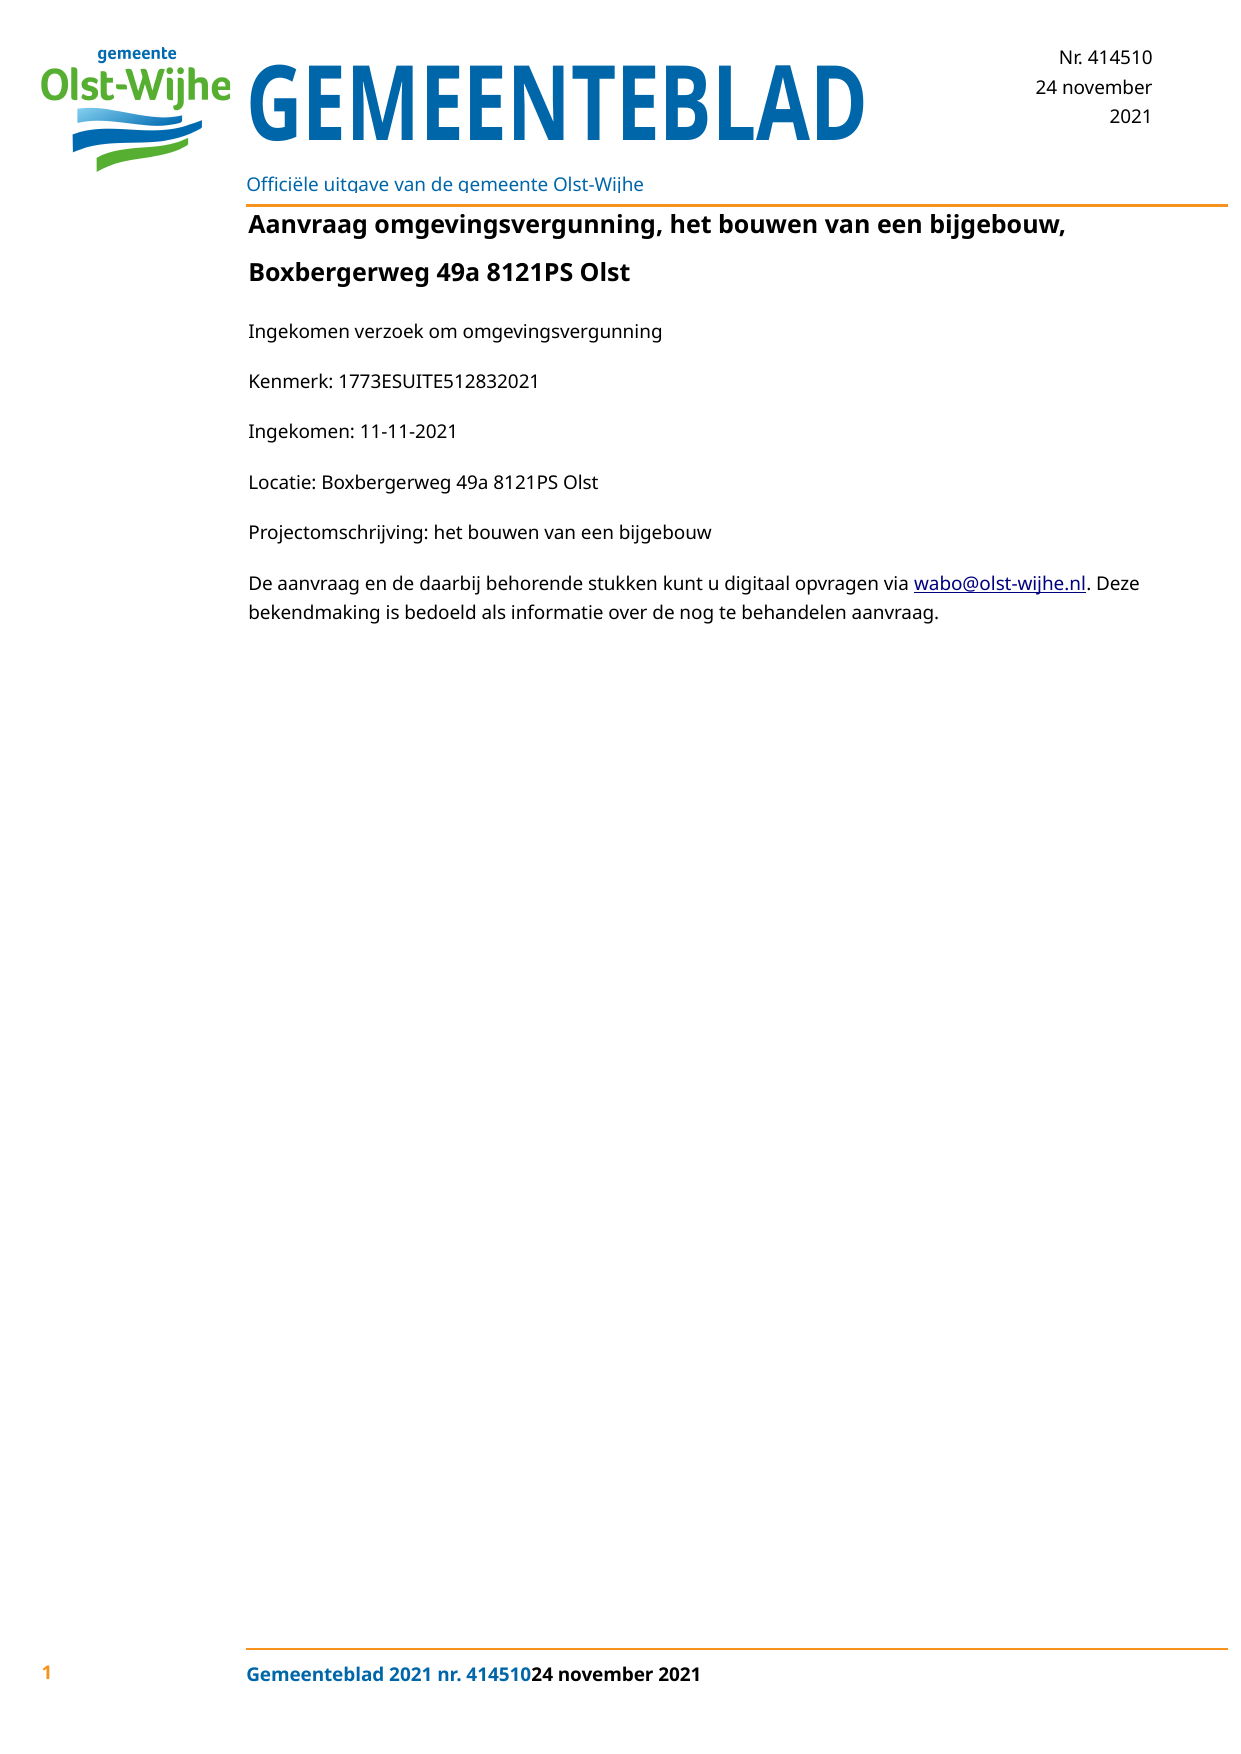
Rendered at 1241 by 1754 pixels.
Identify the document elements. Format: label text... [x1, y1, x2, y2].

text Aanvraag omgevingsvergunning, het bouwen van een bijgebouw, Boxbergerweg 49a 8121PS Olst [248, 207, 1152, 288]
text Kenmerk: 1773ESUITE512832021 [248, 368, 1152, 394]
text De aanvraag en de daarbij behorende stukken kunt u digitaal opvragen via wabo@olst-wijhe.nl. Deze bekendmaking is bedoeld als informatie over de nog te behandelen aanvraag. [248, 570, 1152, 625]
text Projectomschrijving: het bouwen van een bijgebouw [248, 519, 1152, 545]
picture [41, 47, 231, 172]
text Locatie: Boxbergerweg 49a 8121PS Olst [248, 469, 1152, 495]
text Ingekomen: 11-11-2021 [248, 419, 1152, 444]
text Ingekomen verzoek om omgevingsvergunning [248, 318, 1152, 344]
